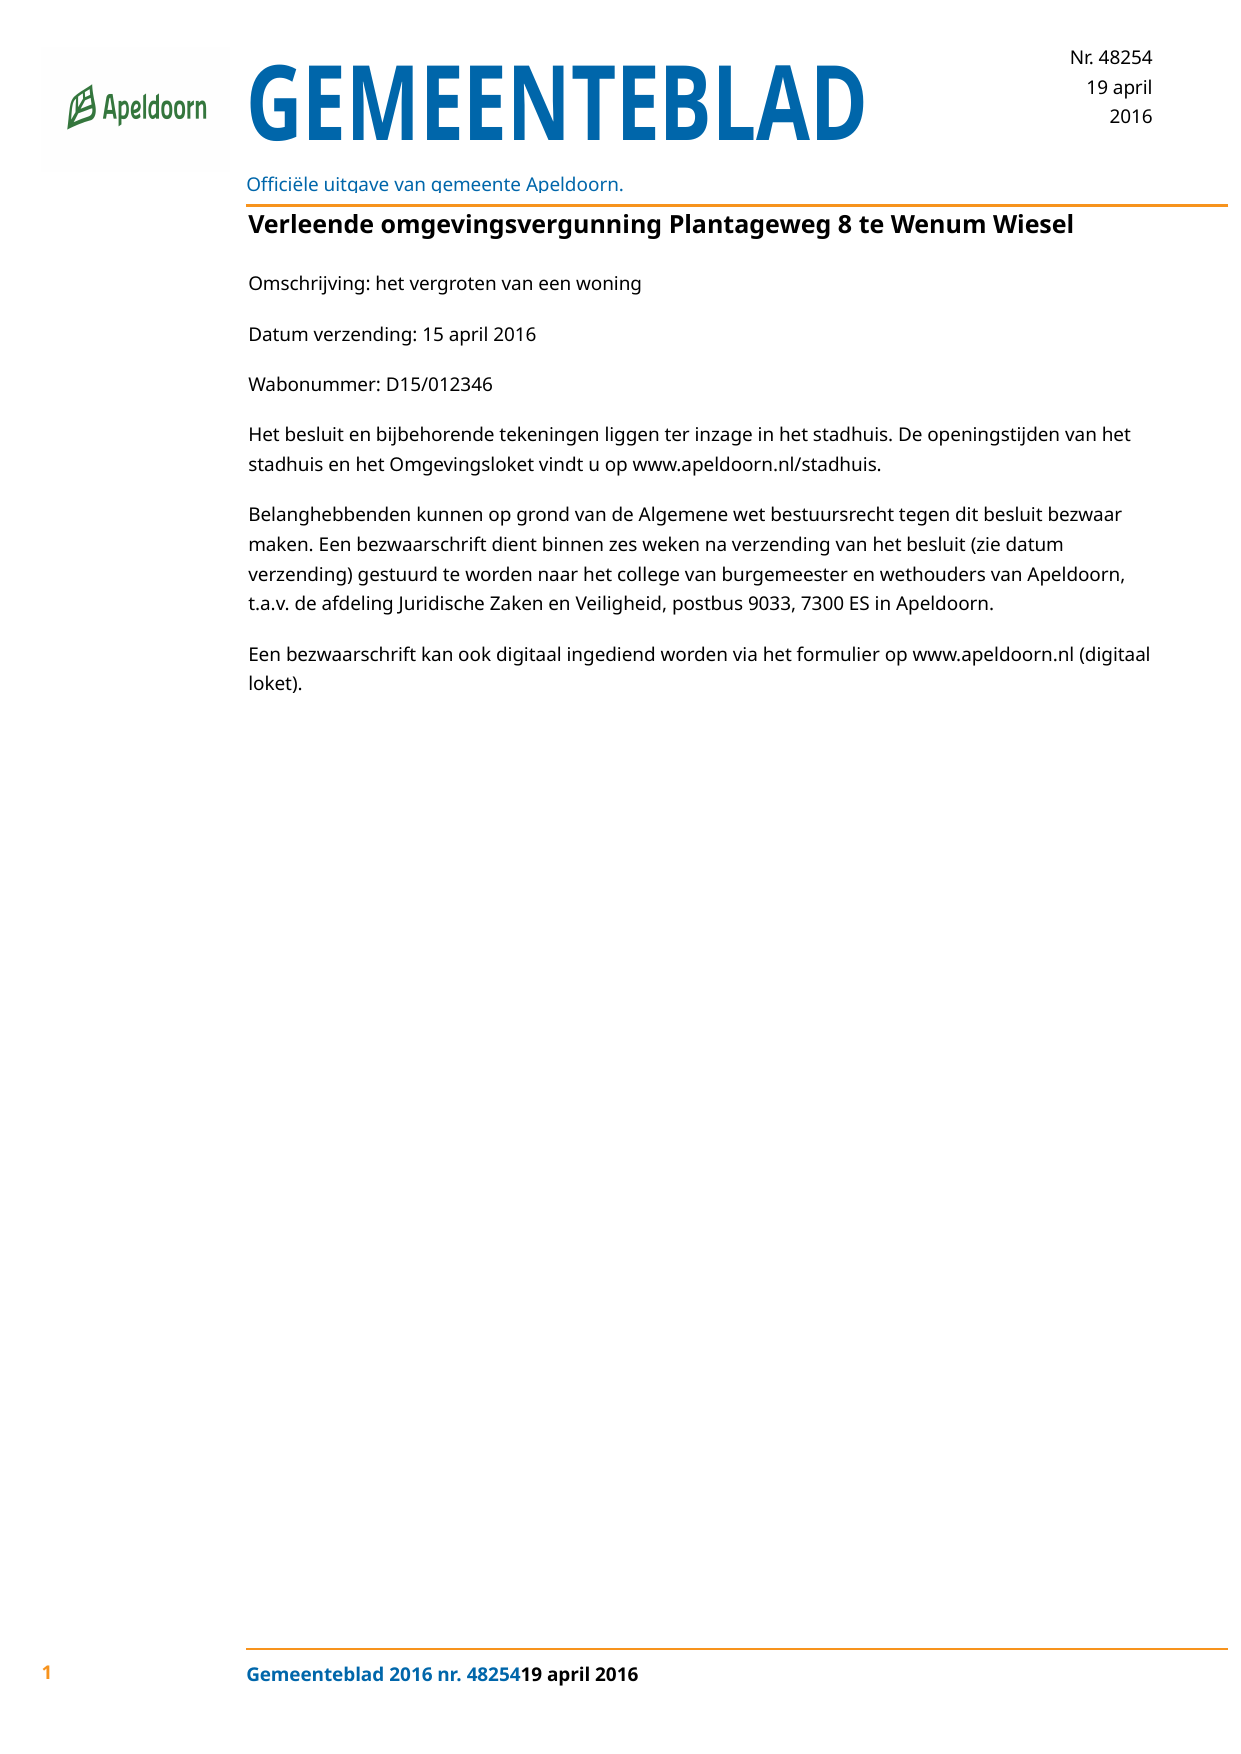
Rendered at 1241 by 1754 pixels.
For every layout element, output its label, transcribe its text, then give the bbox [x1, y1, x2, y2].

text Belanghebbenden kunnen op grond van de Algemene wet bestuursrecht tegen dit besluit bezwaar maken. Een bezwaarschrift dient binnen zes weken na verzending van het besluit (zie datum verzending) gestuurd te worden naar het college van burgemeester en wethouders van Apeldoorn, t.a.v. de afdeling Juridische Zaken en Veiligheid, postbus 9033, 7300 ES in Apeldoorn. [248, 502, 1152, 616]
text Het besluit en bijbehorende tekeningen liggen ter inzage in het stadhuis. De openingstijden van het stadhuis en het Omgevingsloket vindt u op www.apeldoorn.nl/stadhuis. [248, 422, 1152, 477]
text Een bezwaarschrift kan ook digitaal ingediend worden via het formulier op www.apeldoorn.nl (digitaal loket). [248, 641, 1152, 696]
text Omschrijving: het vergroten van een woning [248, 270, 1152, 296]
text Datum verzending: 15 april 2016 [248, 321, 1152, 346]
picture [41, 47, 231, 172]
text Verleende omgevingsvergunning Plantageweg 8 te Wenum Wiesel [248, 207, 1152, 241]
text Wabonummer: D15/012346 [248, 371, 1152, 397]
